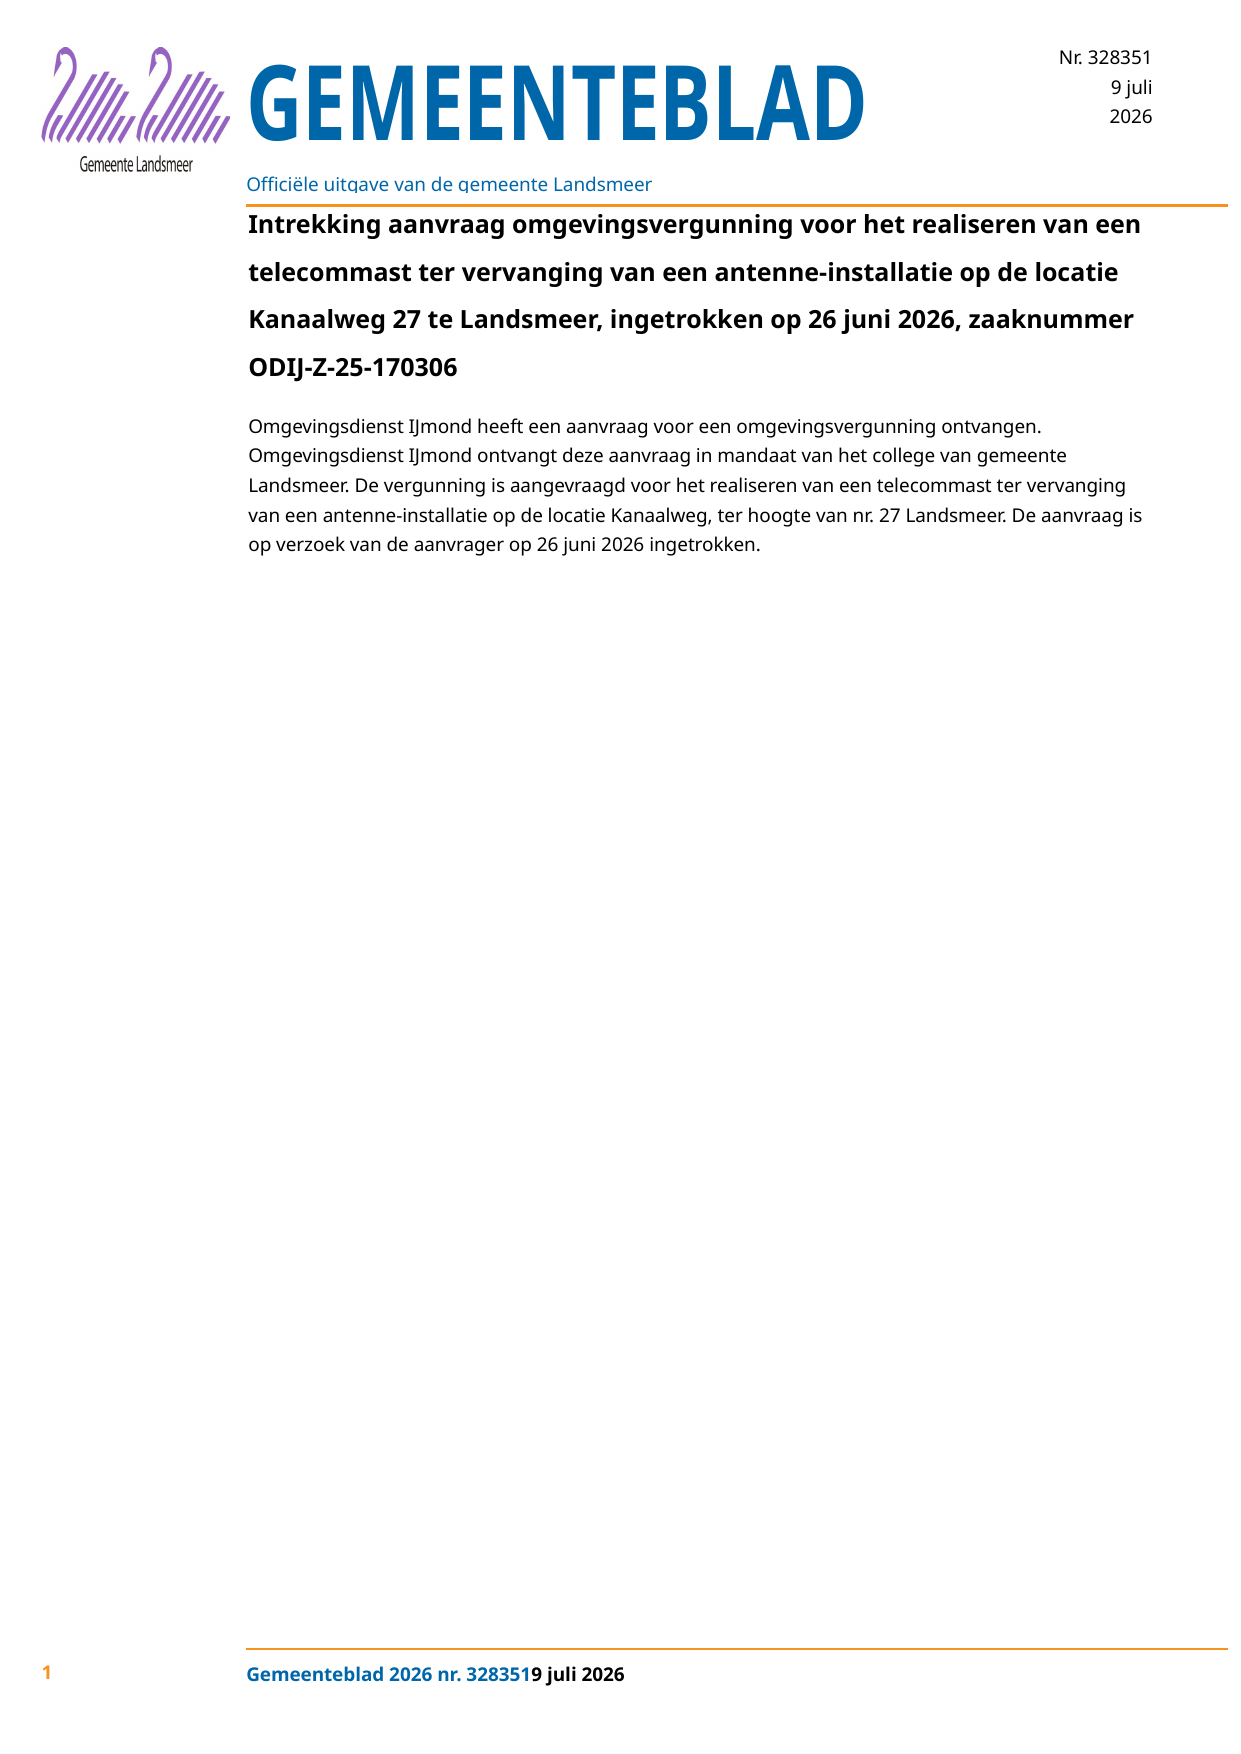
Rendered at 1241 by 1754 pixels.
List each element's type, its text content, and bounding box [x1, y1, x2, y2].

picture [41, 47, 231, 172]
text Intrekking aanvraag omgevingsvergunning voor het realiseren van een telecommast ter vervanging van een antenne-installatie op de locatie Kanaalweg 27 te Landsmeer, ingetrokken op 26 juni 2026, zaaknummer ODIJ-Z-25-170306 [248, 207, 1152, 384]
text Omgevingsdienst IJmond heeft een aanvraag voor een omgevingsvergunning ontvangen. Omgevingsdienst IJmond ontvangt deze aanvraag in mandaat van het college van gemeente Landsmeer. De vergunning is aangevraagd voor het realiseren van een telecommast ter vervanging van een antenne-installatie op de locatie Kanaalweg, ter hoogte van nr. 27 Landsmeer. De aanvraag is op verzoek van de aanvrager op 26 juni 2026 ingetrokken. [248, 413, 1152, 557]
